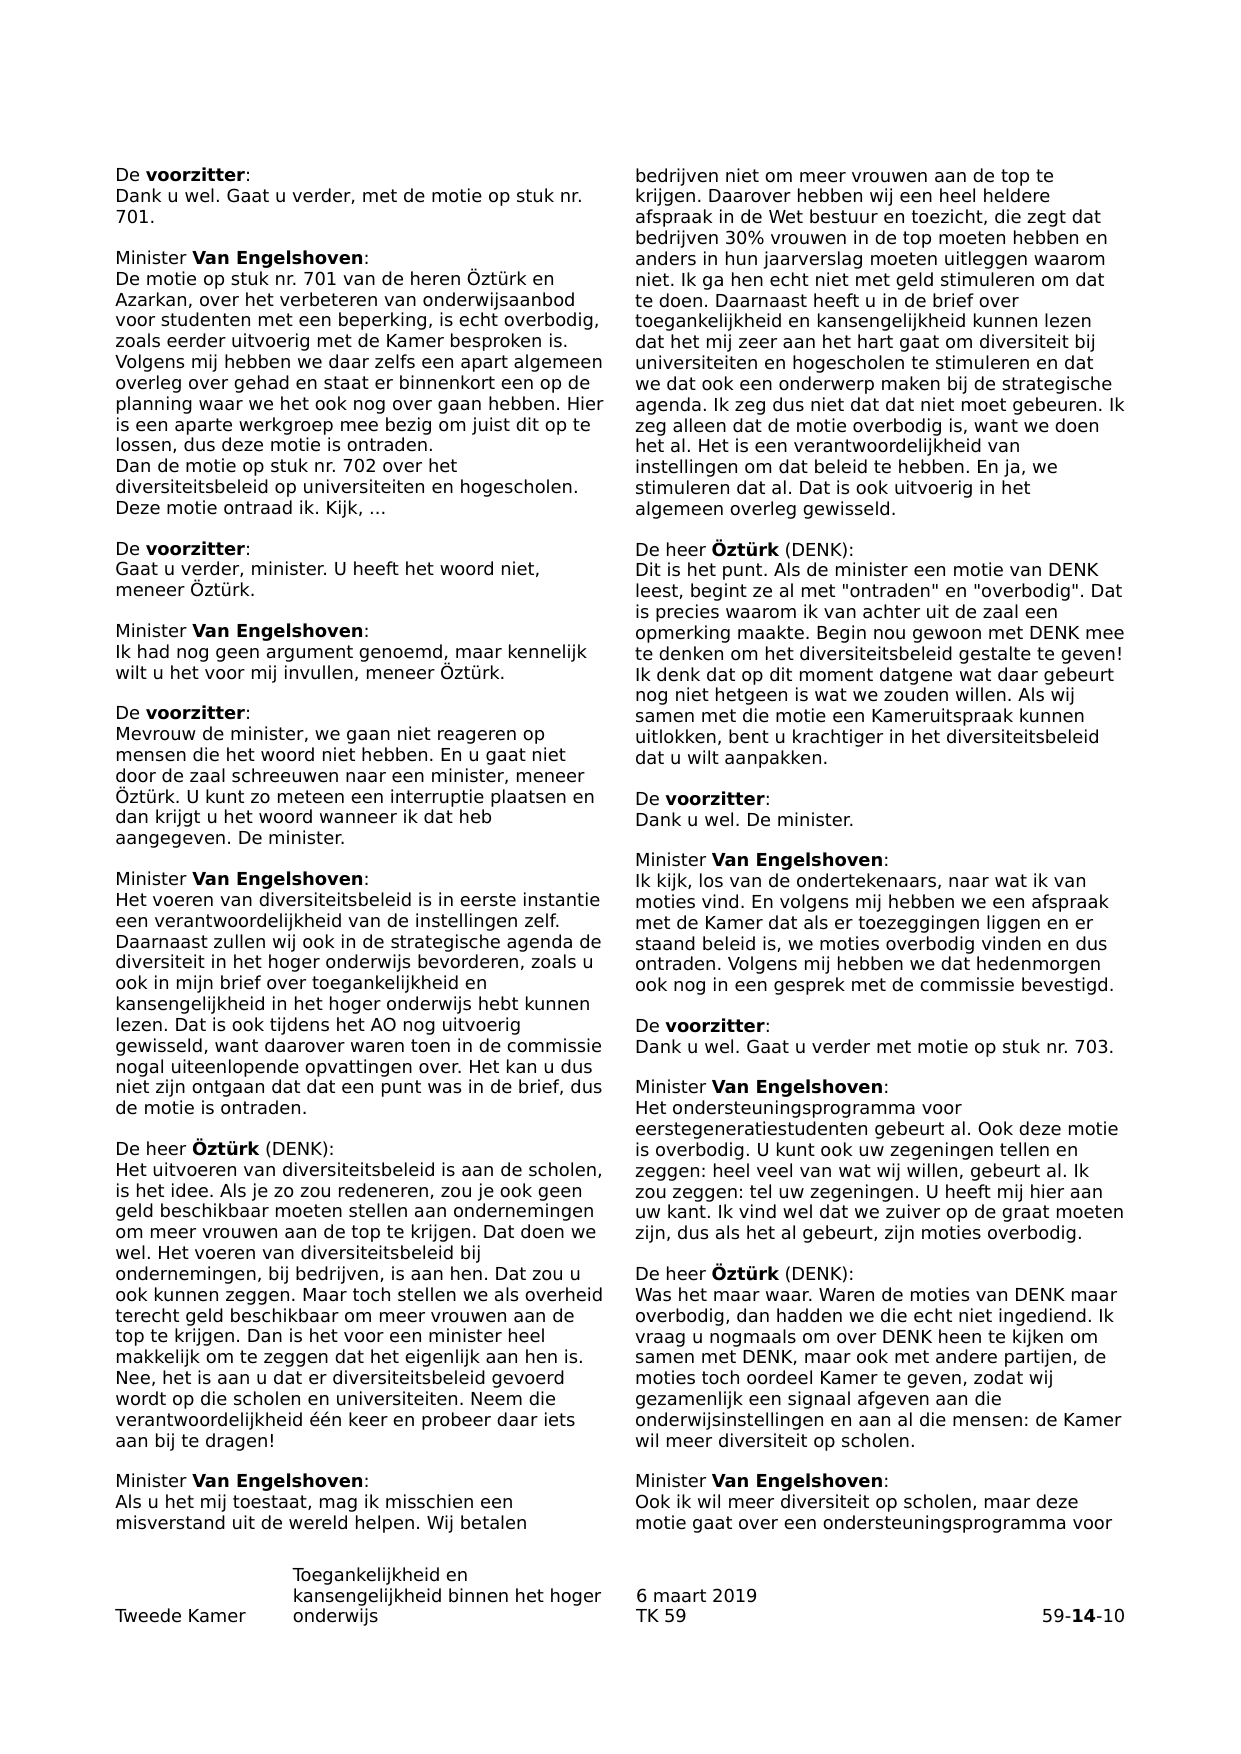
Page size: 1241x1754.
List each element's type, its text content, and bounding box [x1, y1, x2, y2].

text De voorzitter: [115, 538, 605, 559]
text Was het maar waar. Waren de moties van DENK maar overbodig, dan hadden we die echt niet ingediend. Ik vraag u nogmaals om over DENK heen te kijken om samen met DENK, maar ook met andere partijen, de moties toch oordeel Kamer te geven, zodat wij gezamenlijk een signaal afgeven aan die onderwijsinstellingen en aan al die mensen: de Kamer wil meer diversiteit op scholen. [635, 1285, 1125, 1451]
text Gaat u verder, minister. U heeft het woord niet, meneer Öztürk. [115, 559, 605, 601]
text De voorzitter: [635, 1016, 1125, 1037]
text Minister Van Engelshoven: [115, 621, 605, 642]
text De voorzitter: [115, 703, 605, 724]
text Als u het mij toestaat, mag ik misschien een misverstand uit de wereld helpen. Wij betalen [115, 1492, 605, 1534]
text Dank u wel. Gaat u verder, met de motie op stuk nr. 701. [115, 186, 605, 228]
text Minister Van Engelshoven: [635, 850, 1125, 871]
text De voorzitter: [115, 165, 605, 186]
text Ook ik wil meer diversiteit op scholen, maar deze motie gaat over een ondersteuningsprogramma voor [635, 1492, 1125, 1534]
text Minister Van Engelshoven: [115, 248, 605, 268]
text De motie op stuk nr. 701 van de heren Öztürk en Azarkan, over het verbeteren van onderwijsaanbod voor studenten met een beperking, is echt overbodig, zoals eerder uitvoerig met de Kamer besproken is. Volgens mij hebben we daar zelfs een apart algemeen overleg over gehad en staat er binnenkort een op de planning waar we het ook nog over gaan hebben. Hier is een aparte werkgroep mee bezig om juist dit op te lossen, dus deze motie is ontraden. [115, 268, 605, 456]
text Ik had nog geen argument genoemd, maar kennelijk wilt u het voor mij invullen, meneer Öztürk. [115, 642, 605, 683]
text Ik denk dat op dit moment datgene wat daar gebeurt nog niet hetgeen is wat we zouden willen. Als wij samen met die motie een Kameruitspraak kunnen uitlokken, bent u krachtiger in het diversiteitsbeleid dat u wilt aanpakken. [635, 664, 1125, 768]
text Dank u wel. De minister. [635, 809, 1125, 830]
text De voorzitter: [635, 788, 1125, 809]
text Het ondersteuningsprogramma voor eerstegeneratiestudenten gebeurt al. Ook deze motie is overbodig. U kunt ook uw zegeningen tellen en zeggen: heel veel van wat wij willen, gebeurt al. Ik zou zeggen: tel uw zegeningen. U heeft mij hier aan uw kant. Ik vind wel dat we zuiver op de graat moeten zijn, dus als het al gebeurt, zijn moties overbodig. [635, 1098, 1125, 1244]
text Dit is het punt. Als de minister een motie van DENK leest, begint ze al met "ontraden" en "overbodig". Dat is precies waarom ik van achter uit de zaal een opmerking maakte. Begin nou gewoon met DENK mee te denken om het diversiteitsbeleid gestalte te geven! [635, 560, 1125, 664]
text De heer Öztürk (DENK): [635, 1264, 1125, 1285]
text Minister Van Engelshoven: [115, 869, 605, 890]
text Dank u wel. Gaat u verder met motie op stuk nr. 703. [635, 1037, 1125, 1057]
text bedrijven niet om meer vrouwen aan de top te krijgen. Daarover hebben wij een heel heldere afspraak in de Wet bestuur en toezicht, die zegt dat bedrijven 30% vrouwen in de top moeten hebben en anders in hun jaarverslag moeten uitleggen waarom niet. Ik ga hen echt niet met geld stimuleren om dat te doen. Daarnaast heeft u in de brief over toegankelijkheid en kansengelijkheid kunnen lezen dat het mij zeer aan het hart gaat om diversiteit bij universiteiten en hogescholen te stimuleren en dat we dat ook een onderwerp maken bij de strategische agenda. Ik zeg dus niet dat dat niet moet gebeuren. Ik zeg alleen dat de motie overbodig is, want we doen het al. Het is een verantwoordelijkheid van instellingen om dat beleid te hebben. En ja, we stimuleren dat al. Dat is ook uitvoerig in het algemeen overleg gewisseld. [635, 165, 1125, 519]
text Mevrouw de minister, we gaan niet reageren op mensen die het woord niet hebben. En u gaat niet door de zaal schreeuwen naar een minister, meneer Öztürk. U kunt zo meteen een interruptie plaatsen en dan krijgt u het woord wanneer ik dat heb aangegeven. De minister. [115, 724, 605, 849]
text Minister Van Engelshoven: [115, 1471, 605, 1492]
text Het uitvoeren van diversiteitsbeleid is aan de scholen, is het idee. Als je zo zou redeneren, zou je ook geen geld beschikbaar moeten stellen aan ondernemingen om meer vrouwen aan de top te krijgen. Dat doen we wel. Het voeren van diversiteitsbeleid bij ondernemingen, bij bedrijven, is aan hen. Dat zou u ook kunnen zeggen. Maar toch stellen we als overheid terecht geld beschikbaar om meer vrouwen aan de top te krijgen. Dan is het voor een minister heel makkelijk om te zeggen dat het eigenlijk aan hen is. Nee, het is aan u dat er diversiteitsbeleid gevoerd wordt op die scholen en universiteiten. Neem die verantwoordelijkheid één keer en probeer daar iets aan bij te dragen! [115, 1159, 605, 1451]
text De heer Öztürk (DENK): [115, 1139, 605, 1159]
text Minister Van Engelshoven: [635, 1077, 1125, 1098]
text Minister Van Engelshoven: [635, 1471, 1125, 1492]
text Het voeren van diversiteitsbeleid is in eerste instantie een verantwoordelijkheid van de instellingen zelf. Daarnaast zullen wij ook in de strategische agenda de diversiteit in het hoger onderwijs bevorderen, zoals u ook in mijn brief over toegankelijkheid en kansengelijkheid in het hoger onderwijs hebt kunnen lezen. Dat is ook tijdens het AO nog uitvoerig gewisseld, want daarover waren toen in de commissie nogal uiteenlopende opvattingen over. Het kan u dus niet zijn ontgaan dat dat een punt was in de brief, dus de motie is ontraden. [115, 890, 605, 1119]
text Dan de motie op stuk nr. 702 over het diversiteitsbeleid op universiteiten en hogescholen. Deze motie ontraad ik. Kijk, ... [115, 456, 605, 518]
text De heer Öztürk (DENK): [635, 539, 1125, 560]
text Ik kijk, los van de ondertekenaars, naar wat ik van moties vind. En volgens mij hebben we een afspraak met de Kamer dat als er toezeggingen liggen en er staand beleid is, we moties overbodig vinden en dus ontraden. Volgens mij hebben we dat hedenmorgen ook nog in een gesprek met de commissie bevestigd. [635, 871, 1125, 996]
